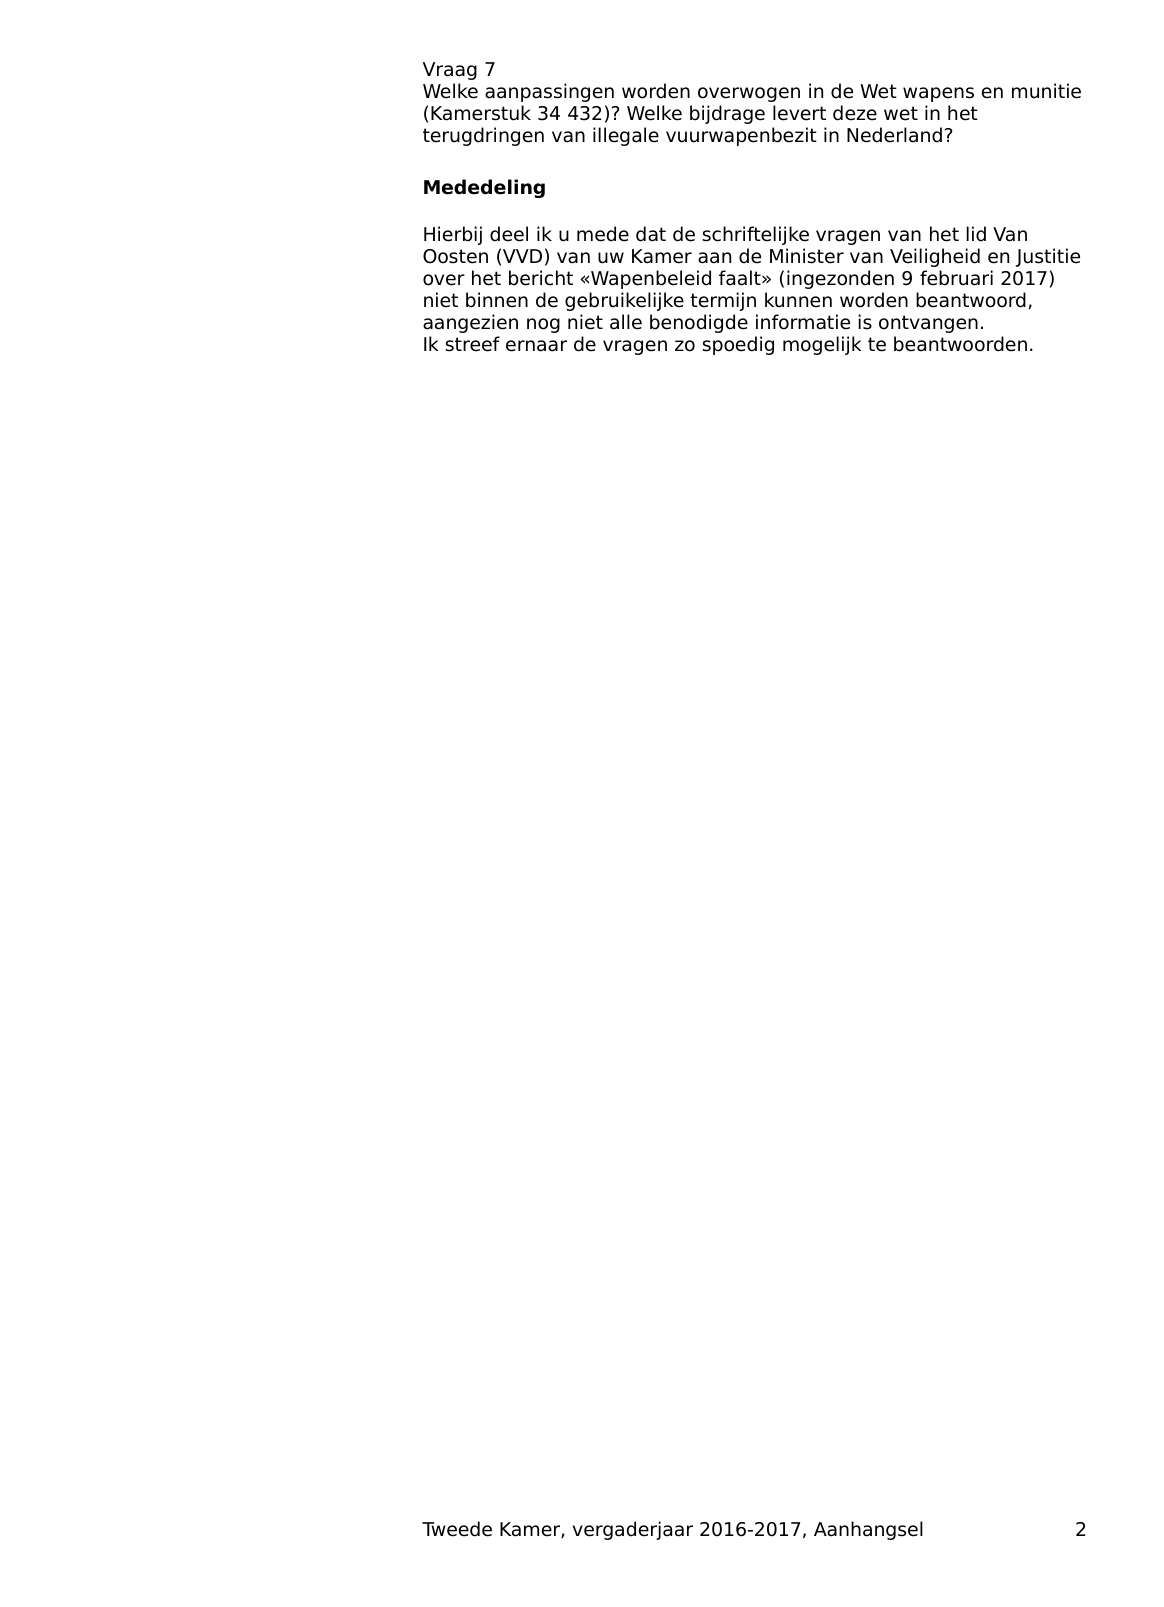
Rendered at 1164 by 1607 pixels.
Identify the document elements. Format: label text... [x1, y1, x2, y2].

text Ik streef ernaar de vragen zo spoedig mogelijk te beantwoorden. [422, 334, 1087, 356]
text Welke aanpassingen worden overwogen in de Wet wapens en munitie (Kamerstuk 34 432)? Welke bijdrage levert deze wet in het terugdringen van illegale vuurwapenbezit in Nederland? [422, 81, 1087, 147]
subtitle Mededeling [422, 177, 1087, 199]
text Vraag 7 [422, 59, 1087, 81]
text Hierbij deel ik u mede dat de schriftelijke vragen van het lid Van Oosten (VVD) van uw Kamer aan de Minister van Veiligheid en Justitie over het bericht «Wapenbeleid faalt» (ingezonden 9 februari 2017) niet binnen de gebruikelijke termijn kunnen worden beantwoord, aangezien nog niet alle benodigde informatie is ontvangen. [422, 224, 1087, 334]
